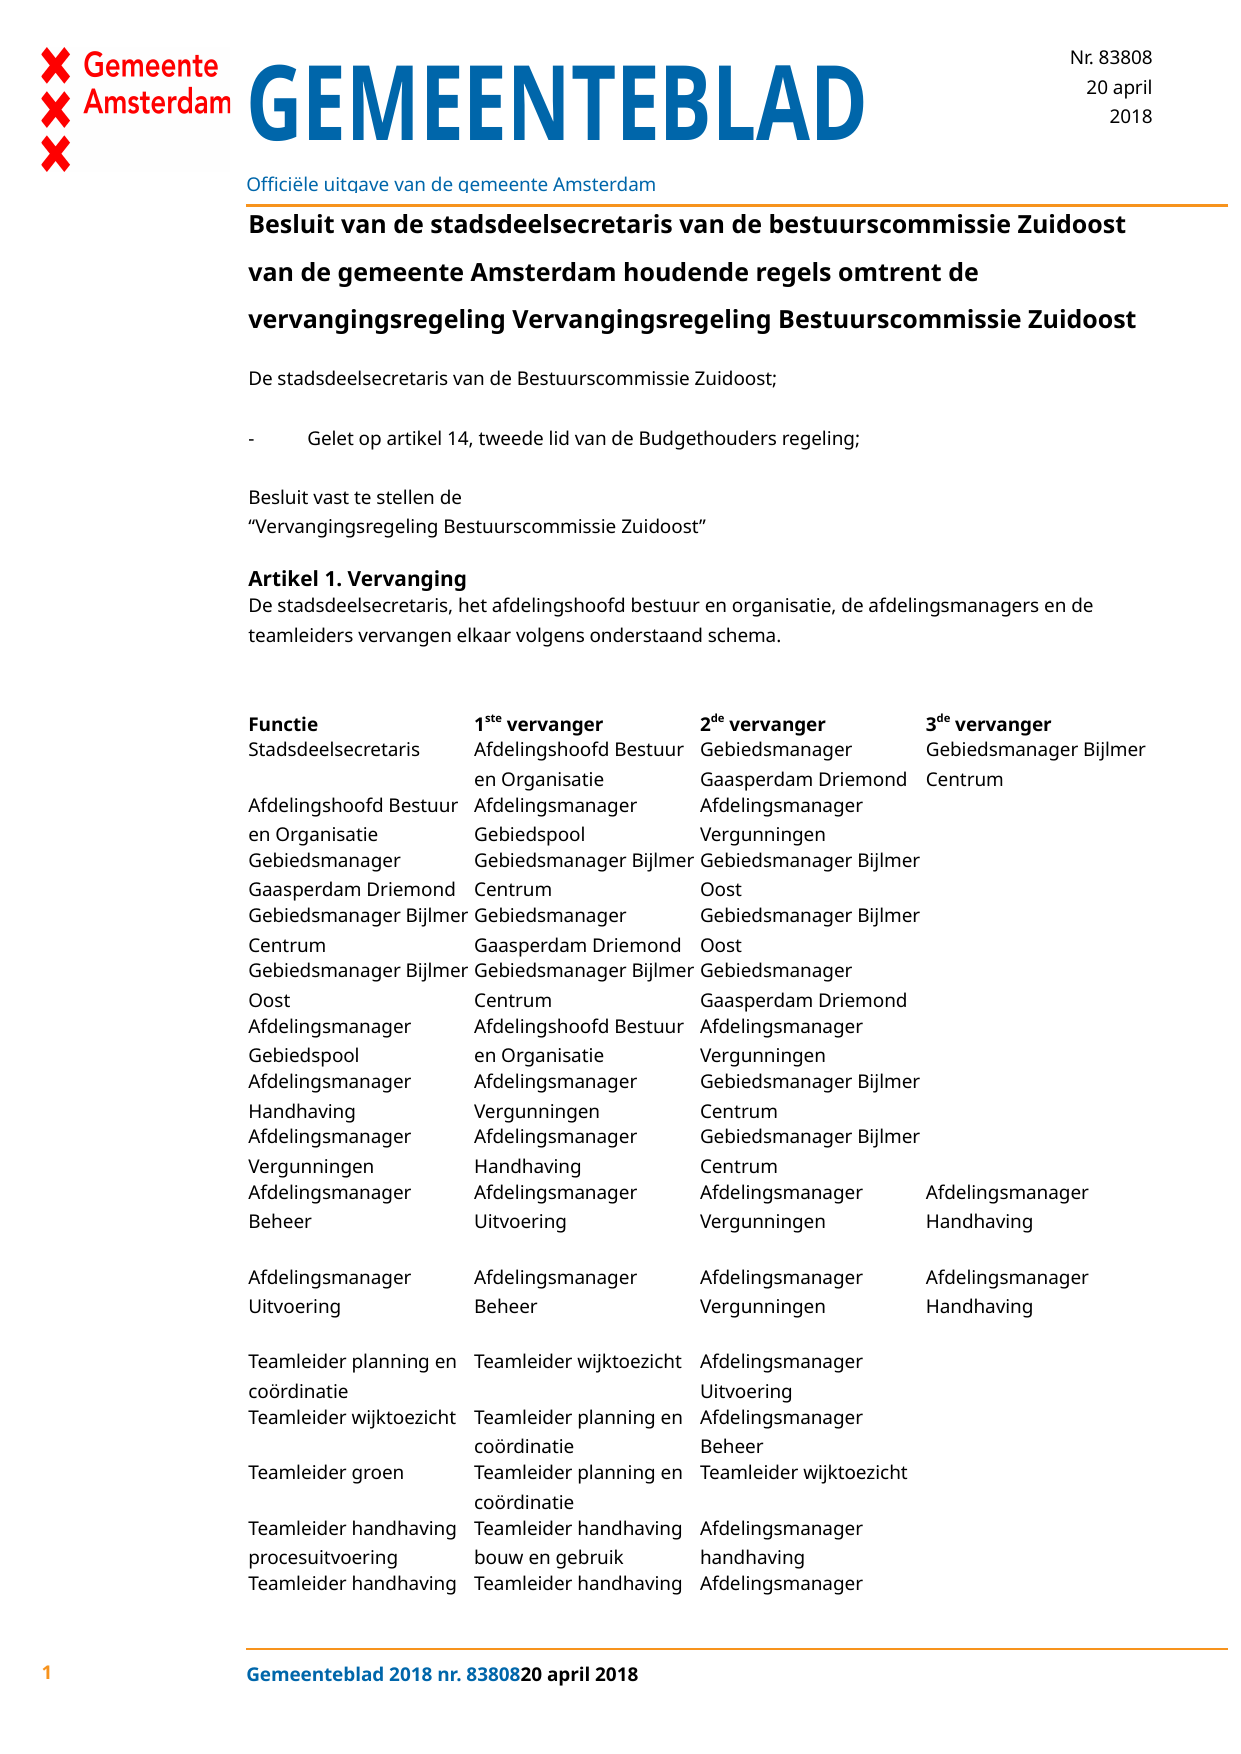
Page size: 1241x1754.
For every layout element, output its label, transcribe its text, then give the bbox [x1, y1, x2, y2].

table_cell [926, 1404, 1152, 1459]
table_cell Gebiedsmanager Gaasperdam Driemond [700, 958, 926, 1013]
text De stadsdeelsecretaris van de Bestuurscommissie Zuidoost; [248, 366, 1152, 391]
table_cell Afdelingsmanager Handhaving [926, 1264, 1152, 1349]
table_cell Afdelingsmanager Gebiedspool [248, 1013, 474, 1068]
table_cell Afdelingsmanager Beheer [474, 1264, 700, 1349]
table_cell Afdelingsmanager Vergunningen [700, 1179, 926, 1264]
table_cell Afdelingshoofd Bestuur en Organisatie [474, 736, 700, 792]
table_header Functie [248, 711, 474, 736]
table_cell [926, 792, 1152, 847]
table_cell Afdelingsmanager [700, 1570, 926, 1596]
table_cell [926, 1459, 1152, 1515]
text De stadsdeelsecretaris, het afdelingshoofd bestuur en organisatie, de afdelingsmanagers en de teamleiders vervangen elkaar volgens onderstaand schema. [248, 592, 1152, 648]
table_cell [926, 847, 1152, 902]
table_cell Stadsdeelsecretaris [248, 736, 474, 792]
table_cell Gebiedsmanager Gaasperdam Driemond [700, 736, 926, 792]
table_cell Afdelingsmanager Beheer [700, 1404, 926, 1459]
table_cell Teamleider handhaving [248, 1570, 474, 1596]
table_cell Afdelingsmanager Uitvoering [474, 1179, 700, 1264]
picture [41, 47, 231, 172]
table_cell Teamleider planning en coördinatie [248, 1349, 474, 1404]
table_cell Teamleider wijktoezicht [248, 1404, 474, 1459]
table_cell Afdelingshoofd Bestuur en Organisatie [248, 792, 474, 847]
table_cell Teamleider wijktoezicht [700, 1459, 926, 1515]
table_cell Afdelingsmanager Vergunningen [700, 1013, 926, 1068]
table_cell Gebiedsmanager Bijlmer Centrum [700, 1124, 926, 1179]
table_cell Afdelingsmanager Vergunningen [474, 1068, 700, 1124]
table_cell [926, 1515, 1152, 1570]
table_cell [926, 1068, 1152, 1124]
table_cell Gebiedsmanager Gaasperdam Driemond [474, 903, 700, 958]
table_cell Gebiedsmanager Bijlmer Centrum [700, 1068, 926, 1124]
table_cell Afdelingsmanager Gebiedspool [474, 792, 700, 847]
table_cell Afdelingsmanager Uitvoering [248, 1264, 474, 1349]
table_cell Afdelingsmanager Handhaving [474, 1124, 700, 1179]
table_cell Afdelingshoofd Bestuur en Organisatie [474, 1013, 700, 1068]
text Besluit van de stadsdeelsecretaris van de bestuurscommissie Zuidoost van de gemeente Amsterdam houdende regels omtrent de vervangingsregeling Vervangingsregeling Bestuurscommissie Zuidoost [248, 207, 1152, 336]
table_cell Afdelingsmanager Vergunningen [700, 792, 926, 847]
table_cell Teamleider handhaving bouw en gebruik [474, 1515, 700, 1570]
table_cell Gebiedsmanager Bijlmer Centrum [474, 958, 700, 1013]
table_header 1ste vervanger [474, 711, 700, 736]
table_cell [926, 903, 1152, 958]
table_cell Teamleider planning en coördinatie [474, 1404, 700, 1459]
table_cell Teamleider groen [248, 1459, 474, 1515]
table_cell Gebiedsmanager Bijlmer Centrum [248, 903, 474, 958]
table_cell [926, 1013, 1152, 1068]
table_cell [926, 1349, 1152, 1404]
table_cell Afdelingsmanager Vergunningen [700, 1264, 926, 1349]
table_cell Teamleider wijktoezicht [474, 1349, 700, 1404]
table_cell Gebiedsmanager Bijlmer Oost [248, 958, 474, 1013]
table_cell Afdelingsmanager handhaving [700, 1515, 926, 1570]
table_cell Gebiedsmanager Bijlmer Oost [700, 903, 926, 958]
text “Vervangingsregeling Bestuurscommissie Zuidoost” [248, 513, 1152, 539]
table_cell [926, 1124, 1152, 1179]
table_cell Gebiedsmanager Bijlmer Centrum [926, 736, 1152, 792]
table_cell Gebiedsmanager Gaasperdam Driemond [248, 847, 474, 902]
table_cell Teamleider handhaving [474, 1570, 700, 1596]
table_cell Teamleider planning en coördinatie [474, 1459, 700, 1515]
table_cell Afdelingsmanager Vergunningen [248, 1124, 474, 1179]
table_cell [926, 1570, 1152, 1596]
table_cell Afdelingsmanager Handhaving [926, 1179, 1152, 1264]
table_header 3de vervanger [926, 711, 1152, 736]
text Besluit vast te stellen de [248, 484, 1152, 509]
table_cell [926, 958, 1152, 1013]
list Gelet op artikel 14, tweede lid van de Budgethouders regeling; [248, 425, 1152, 450]
table_cell Afdelingsmanager Beheer [248, 1179, 474, 1264]
table_cell Gebiedsmanager Bijlmer Oost [700, 847, 926, 902]
table_cell Gebiedsmanager Bijlmer Centrum [474, 847, 700, 902]
text Artikel 1. Vervanging [248, 564, 1152, 592]
table_header 2de vervanger [700, 711, 926, 736]
table_cell Afdelingsmanager Handhaving [248, 1068, 474, 1124]
table_cell Teamleider handhaving procesuitvoering [248, 1515, 474, 1570]
table_cell Afdelingsmanager Uitvoering [700, 1349, 926, 1404]
